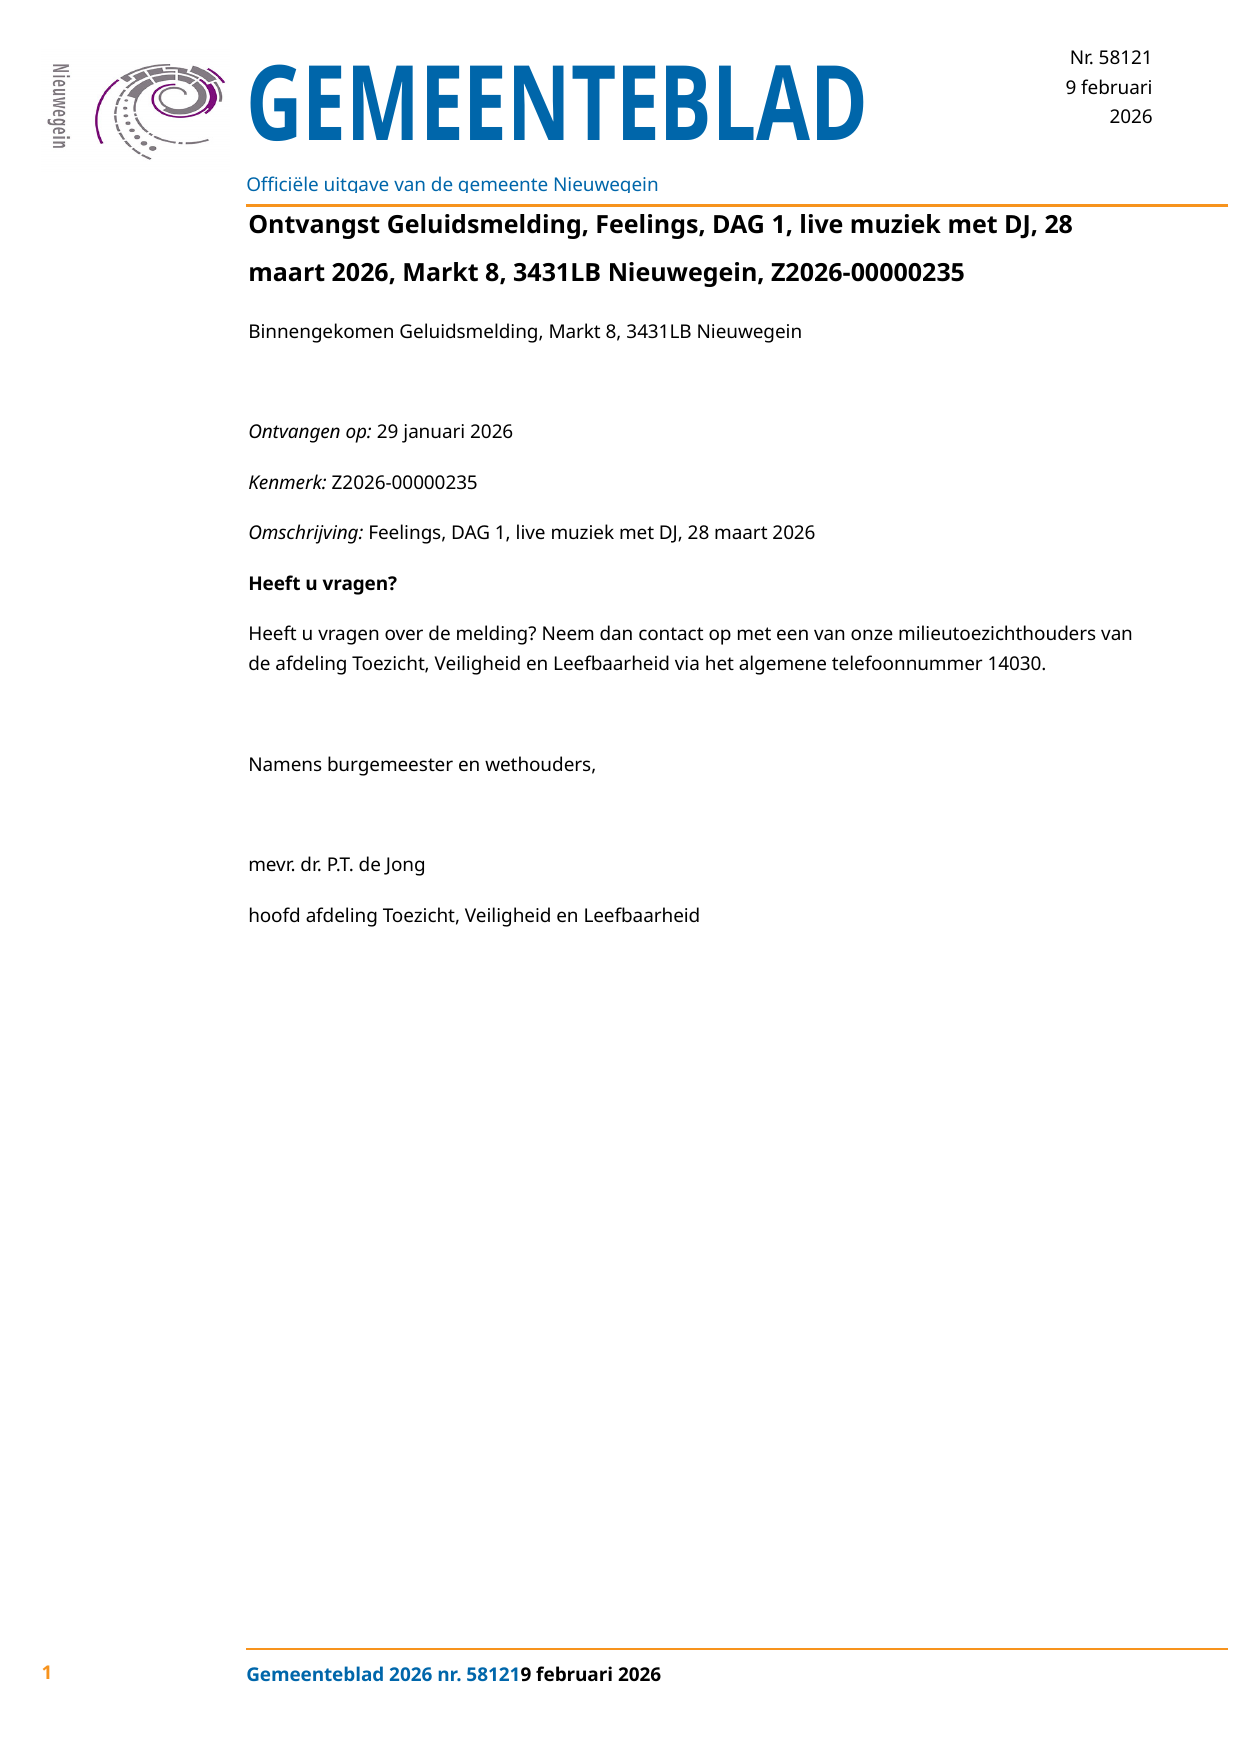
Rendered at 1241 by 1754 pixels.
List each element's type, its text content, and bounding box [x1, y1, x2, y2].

text Ontvangst Geluidsmelding, Feelings, DAG 1, live muziek met DJ, 28 maart 2026, Markt 8, 3431LB Nieuwegein, Z2026-00000235 [248, 207, 1152, 288]
text Ontvangen op: 29 januari 2026 [248, 419, 1152, 444]
text Omschrijving: Feelings, DAG 1, live muziek met DJ, 28 maart 2026 [248, 519, 1152, 545]
text Binnengekomen Geluidsmelding, Markt 8, 3431LB Nieuwegein [248, 318, 1152, 344]
text Namens burgemeester en wethouders, [248, 751, 1152, 777]
text hoofd afdeling Toezicht, Veiligheid en Leefbaarheid [248, 902, 1152, 928]
text Kenmerk: Z2026-00000235 [248, 469, 1152, 495]
text Heeft u vragen? [248, 570, 1152, 596]
text mevr. dr. P.T. de Jong [248, 852, 1152, 877]
text Heeft u vragen over de melding? Neem dan contact op met een van onze milieutoezichthouders van de afdeling Toezicht, Veiligheid en Leefbaarheid via het algemene telefoonnummer 14030. [248, 620, 1152, 676]
picture [41, 47, 231, 172]
